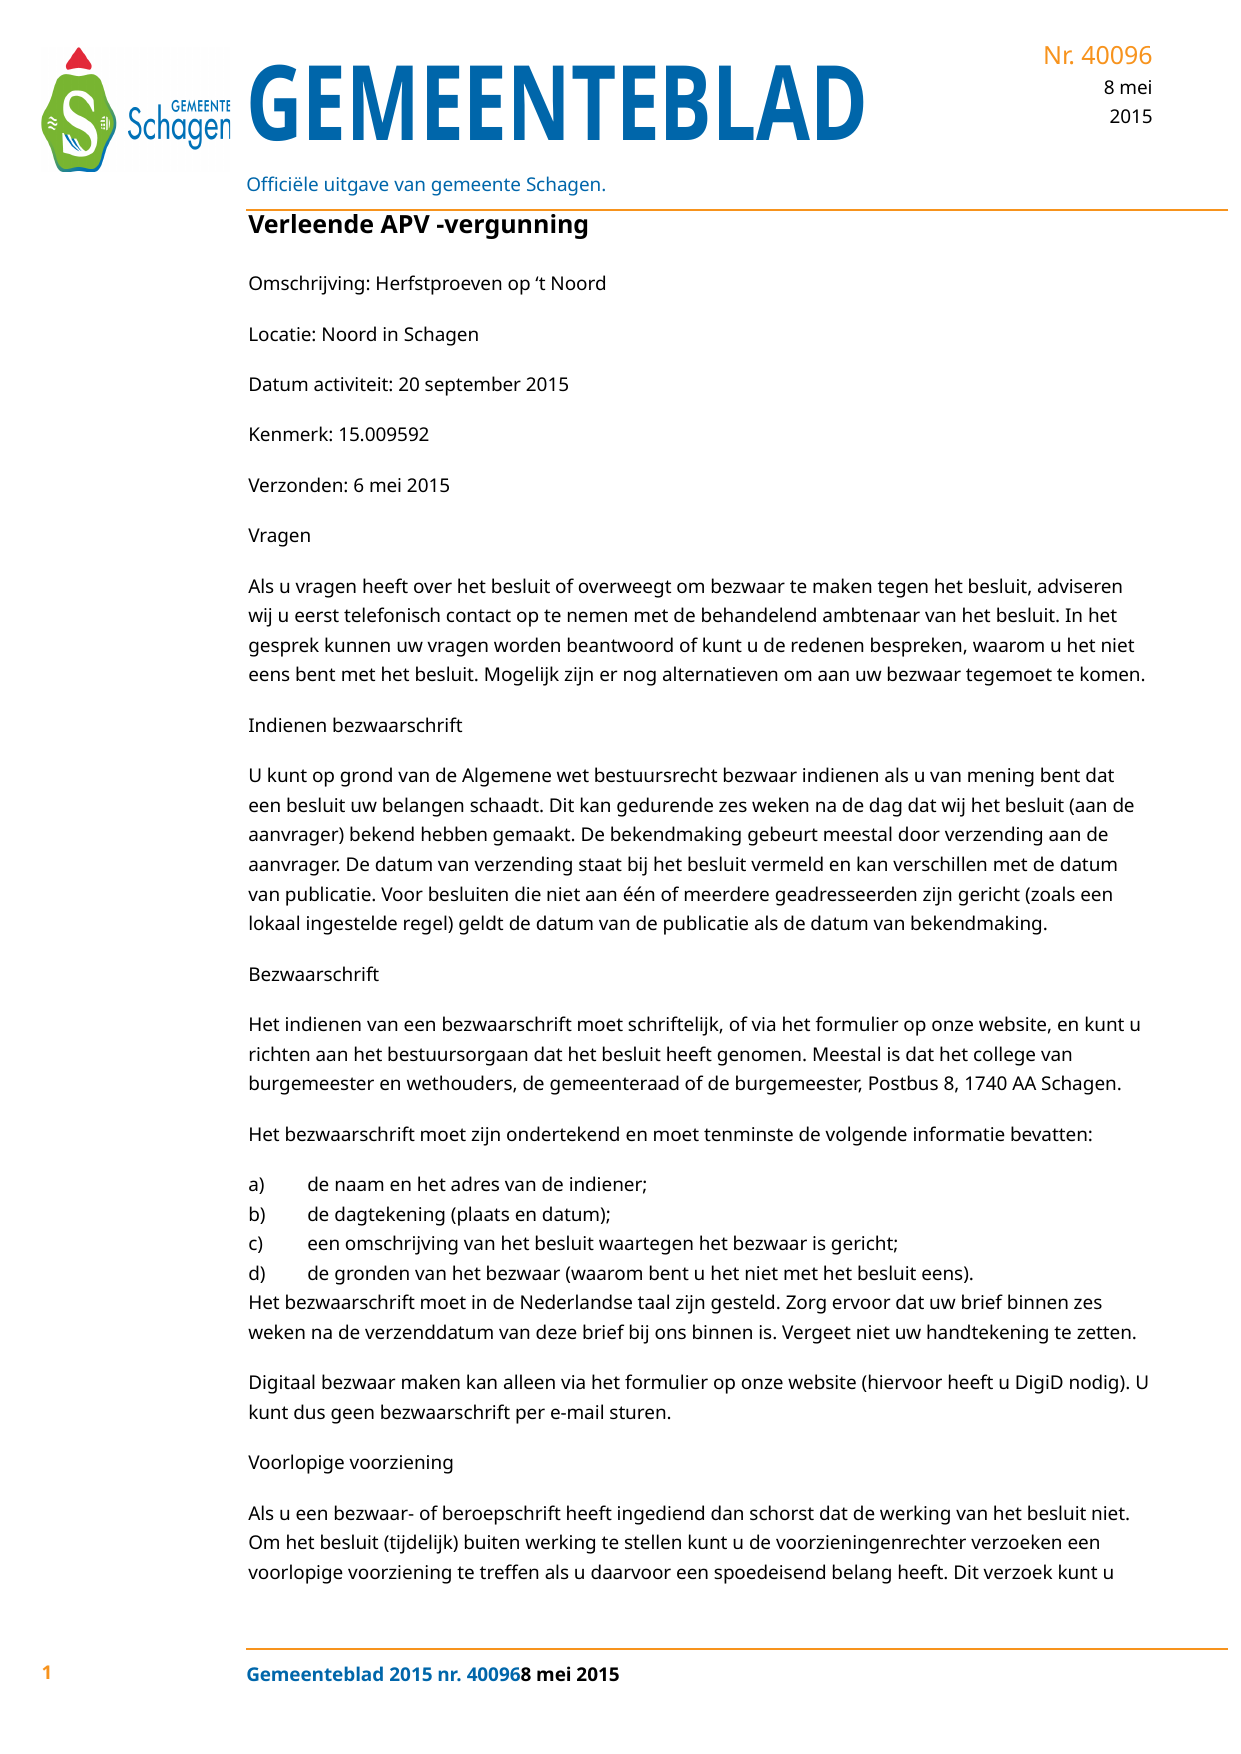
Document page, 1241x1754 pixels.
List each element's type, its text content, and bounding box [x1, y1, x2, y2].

text Locatie: Noord in Schagen [248, 321, 1152, 346]
text Als u een bezwaar- of beroepschrift heeft ingediend dan schorst dat de werking van het besluit niet. Om het besluit (tijdelijk) buiten werking te stellen kunt u de voorzieningenrechter verzoeken een voorlopige voorziening te treffen als u daarvoor een spoedeisend belang heeft. Dit verzoek kunt u [248, 1500, 1152, 1585]
text Datum activiteit: 20 september 2015 [248, 371, 1152, 397]
text Het indienen van een bezwaarschrift moet schriftelijk, of via het formulier op onze website, en kunt u richten aan het bestuursorgaan dat het besluit heeft genomen. Meestal is dat het college van burgemeester en wethouders, de gemeenteraad of de burgemeester, Postbus 8, 1740 AA Schagen. [248, 1011, 1152, 1096]
list de naam en het adres van de indiener; [248, 1171, 1152, 1197]
text Digitaal bezwaar maken kan alleen via het formulier op onze website (hiervoor heeft u DigiD nodig). U kunt dus geen bezwaarschrift per e-mail sturen. [248, 1369, 1152, 1425]
text U kunt op grond van de Algemene wet bestuursrecht bezwaar indienen als u van mening bent dat een besluit uw belangen schaadt. Dit kan gedurende zes weken na de dag dat wij het besluit (aan de aanvrager) bekend hebben gemaakt. De bekendmaking gebeurt meestal door verzending aan de aanvrager. De datum van verzending staat bij het besluit vermeld en kan verschillen met de datum van publicatie. Voor besluiten die niet aan één of meerdere geadresseerden zijn gericht (zoals een lokaal ingestelde regel) geldt de datum van de publicatie als de datum van bekendmaking. [248, 762, 1152, 936]
list de gronden van het bezwaar (waarom bent u het niet met het besluit eens). [248, 1260, 1152, 1286]
list een omschrijving van het besluit waartegen het bezwaar is gericht; [248, 1230, 1152, 1256]
text Het bezwaarschrift moet zijn ondertekend en moet tenminste de volgende informatie bevatten: [248, 1121, 1152, 1146]
text Het bezwaarschrift moet in de Nederlandse taal zijn gesteld. Zorg ervoor dat uw brief binnen zes weken na de verzenddatum van deze brief bij ons binnen is. Vergeet niet uw handtekening te zetten. [248, 1289, 1152, 1345]
text Verzonden: 6 mei 2015 [248, 472, 1152, 498]
text Bezwaarschrift [248, 961, 1152, 986]
text Indienen bezwaarschrift [248, 712, 1152, 738]
text Als u vragen heeft over het besluit of overweegt om bezwaar te maken tegen het besluit, adviseren wij u eerst telefonisch contact op te nemen met de behandelend ambtenaar van het besluit. In het gesprek kunnen uw vragen worden beantwoord of kunt u de redenen bespreken, waarom u het niet eens bent met het besluit. Mogelijk zijn er nog alternatieven om aan uw bezwaar tegemoet te komen. [248, 573, 1152, 687]
text Voorlopige voorziening [248, 1449, 1152, 1475]
text Verleende APV -vergunning [248, 211, 1152, 241]
list de dagtekening (plaats en datum); [248, 1201, 1152, 1226]
text Vragen [248, 522, 1152, 548]
text Kenmerk: 15.009592 [248, 422, 1152, 447]
picture [41, 47, 231, 172]
text Omschrijving: Herfstproeven op ‘t Noord [248, 270, 1152, 296]
